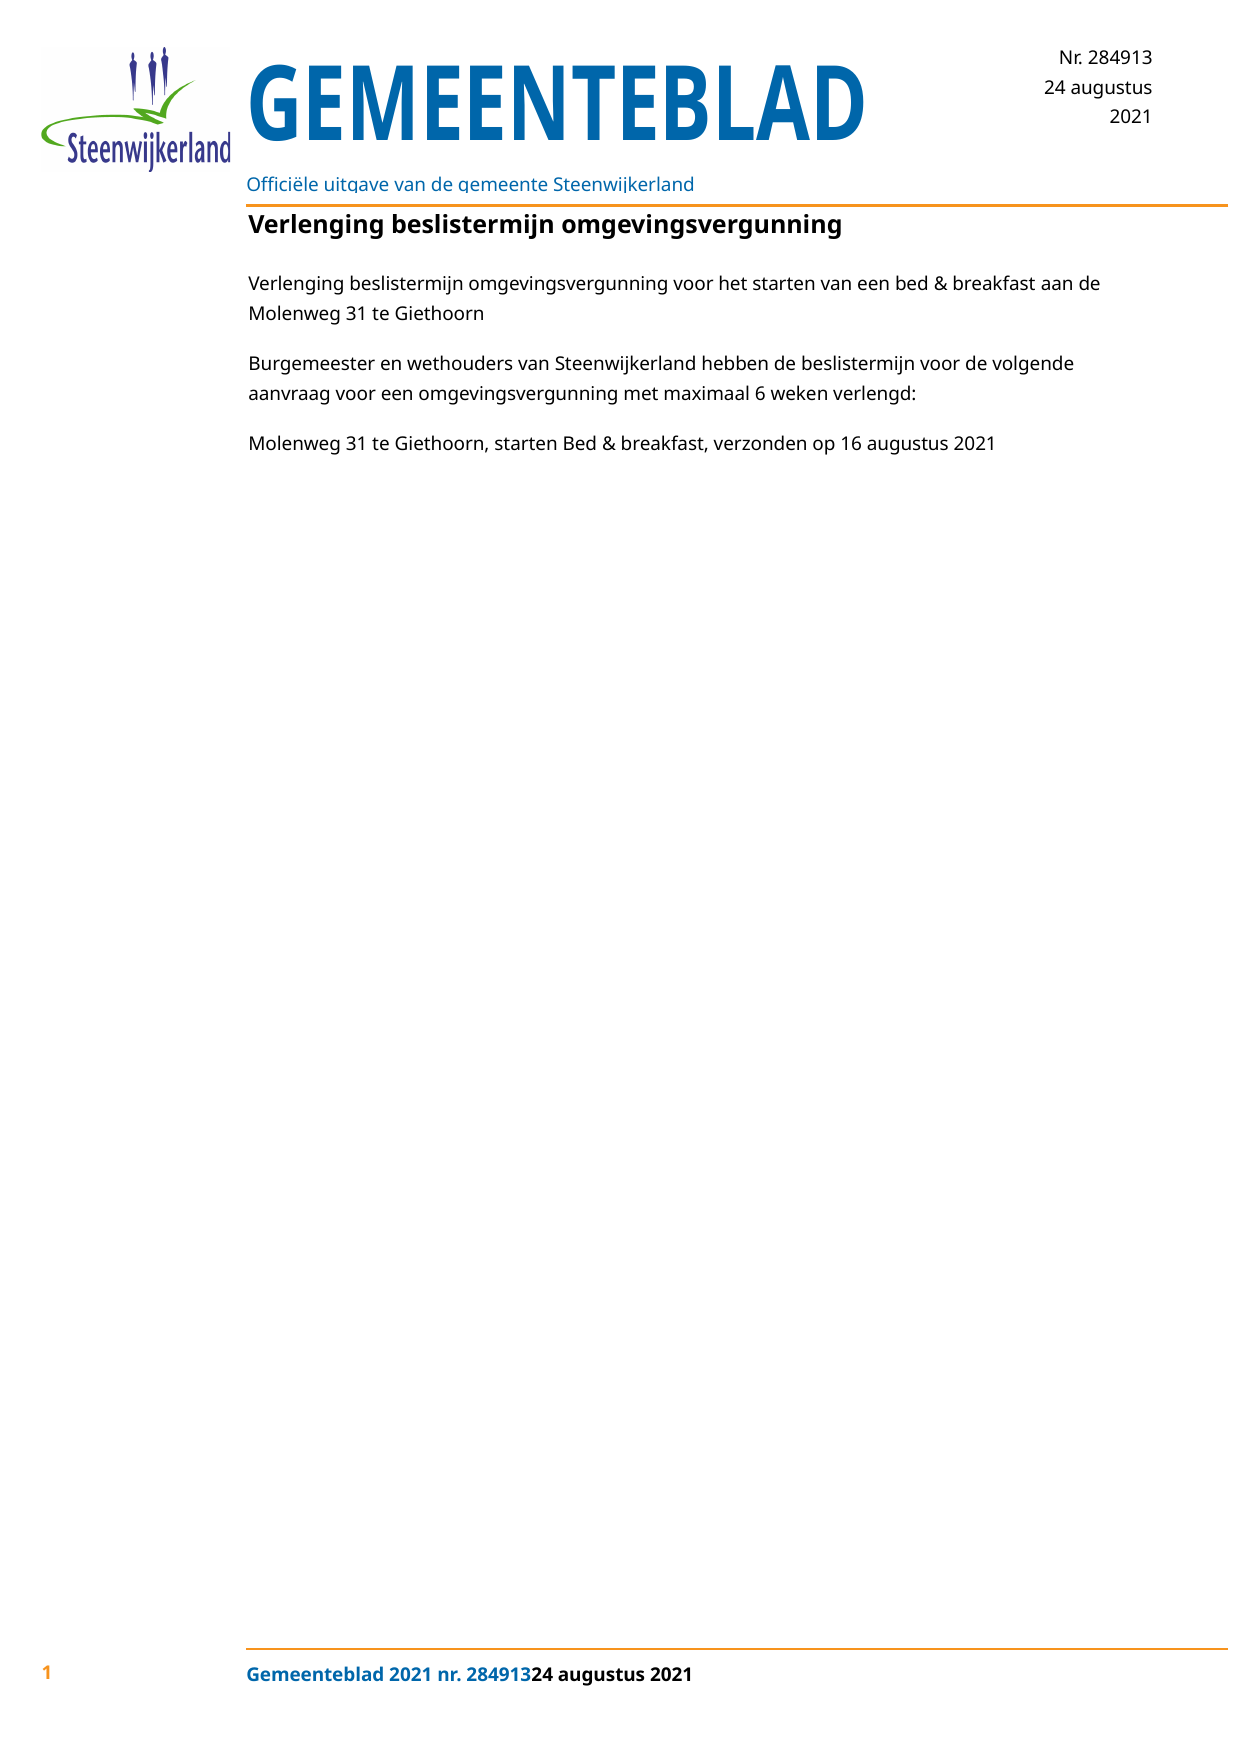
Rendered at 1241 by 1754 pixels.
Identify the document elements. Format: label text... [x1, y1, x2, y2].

picture [41, 47, 231, 172]
text Burgemeester en wethouders van Steenwijkerland hebben de beslistermijn voor de volgende aanvraag voor een omgevingsvergunning met maximaal 6 weken verlengd: [248, 350, 1152, 406]
text Molenweg 31 te Giethoorn, starten Bed & breakfast, verzonden op 16 augustus 2021 [248, 430, 1152, 456]
text Verlenging beslistermijn omgevingsvergunning voor het starten van een bed & breakfast aan de Molenweg 31 te Giethoorn [248, 270, 1152, 326]
text Verlenging beslistermijn omgevingsvergunning [248, 207, 1152, 241]
